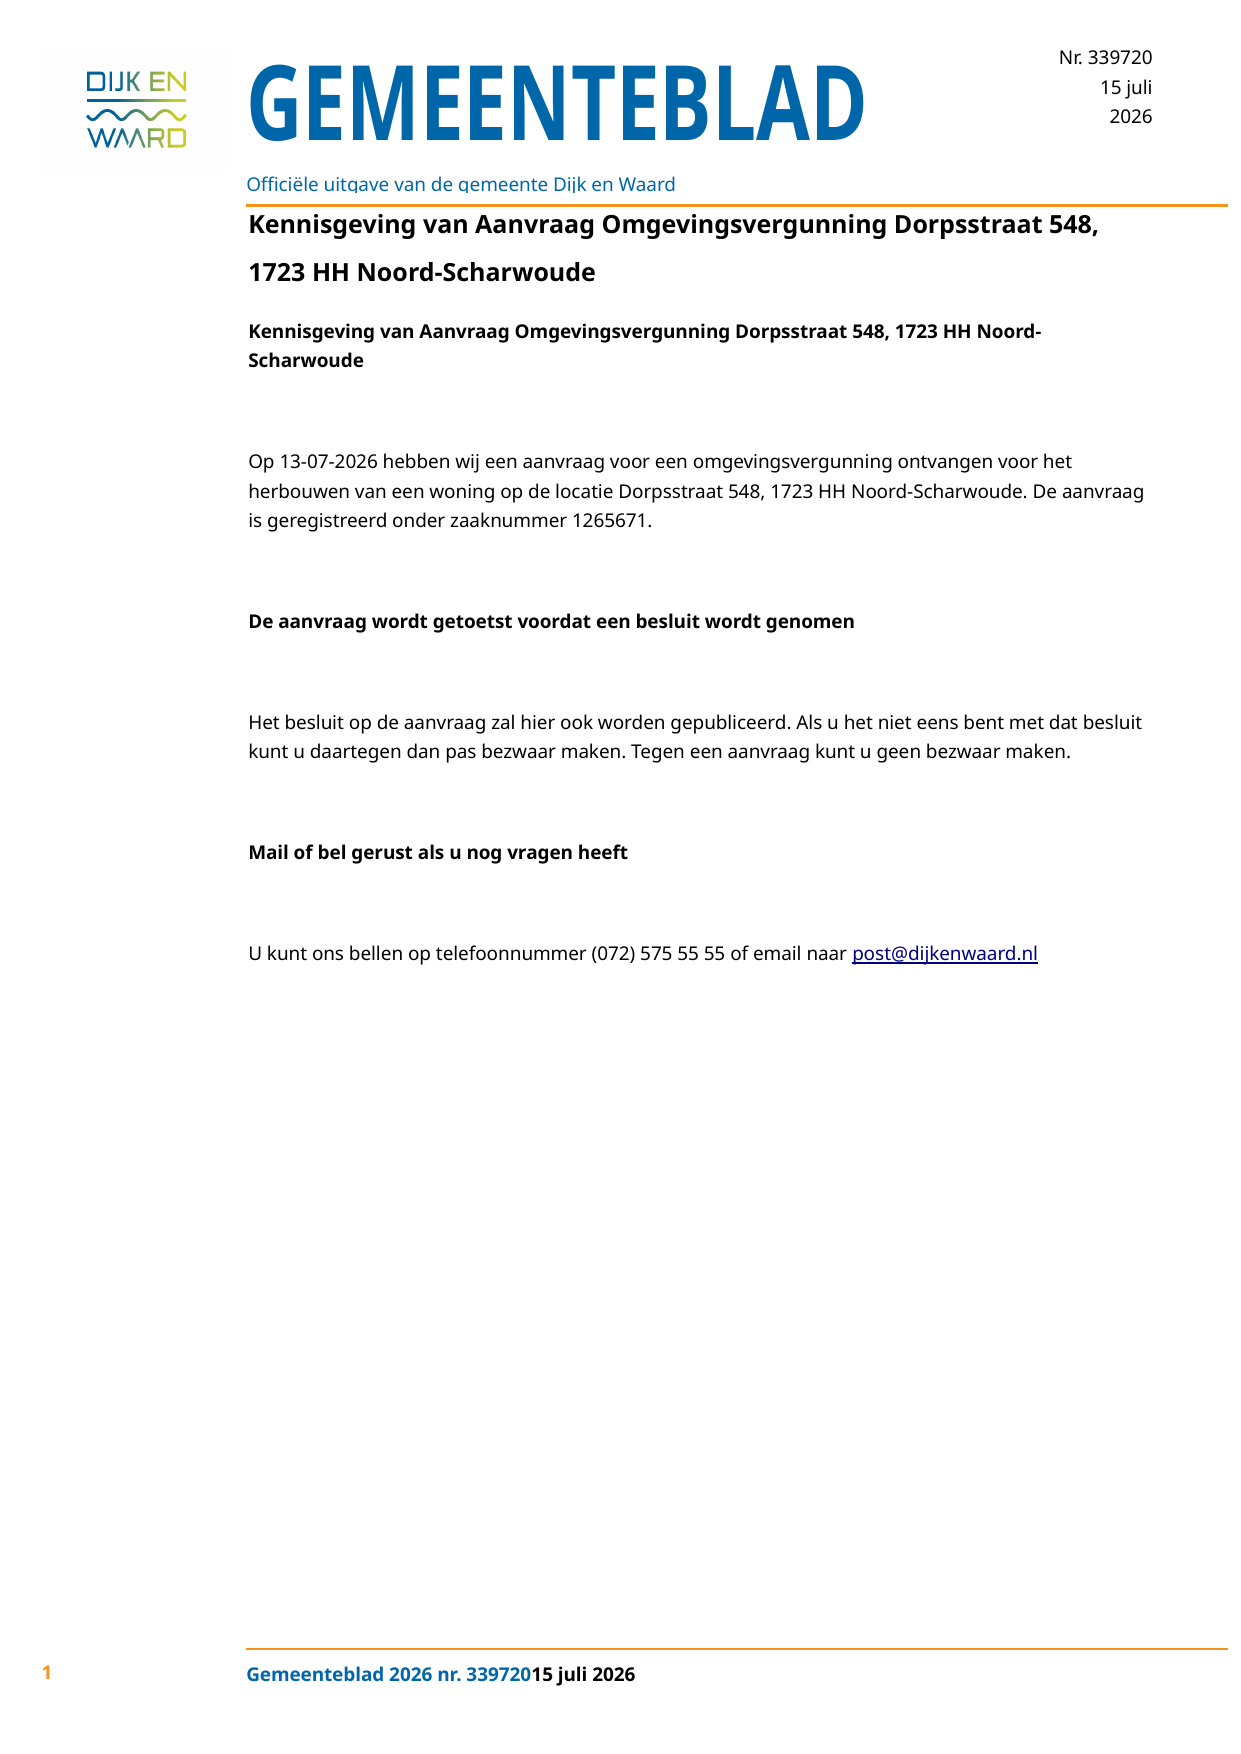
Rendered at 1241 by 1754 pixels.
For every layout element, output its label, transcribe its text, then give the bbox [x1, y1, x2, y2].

text Kennisgeving van Aanvraag Omgevingsvergunning Dorpsstraat 548, 1723 HH Noord-Scharwoude [248, 318, 1152, 373]
text De aanvraag wordt getoetst voordat een besluit wordt genomen [248, 608, 1152, 634]
text Het besluit op de aanvraag zal hier ook worden gepubliceerd. Als u het niet eens bent met dat besluit kunt u daartegen dan pas bezwaar maken. Tegen een aanvraag kunt u geen bezwaar maken. [248, 709, 1152, 764]
text U kunt ons bellen op telefoonnummer (072) 575 55 55 of email naar post@dijkenwaard.nl [248, 940, 1152, 966]
text Op 13-07-2026 hebben wij een aanvraag voor een omgevingsvergunning ontvangen voor het herbouwen van een woning op de locatie Dorpsstraat 548, 1723 HH Noord-Scharwoude. De aanvraag is geregistreerd onder zaaknummer 1265671. [248, 448, 1152, 533]
text Kennisgeving van Aanvraag Omgevingsvergunning Dorpsstraat 548, 1723 HH Noord-Scharwoude [248, 207, 1152, 288]
picture [41, 47, 231, 172]
text Mail of bel gerust als u nog vragen heeft [248, 839, 1152, 865]
